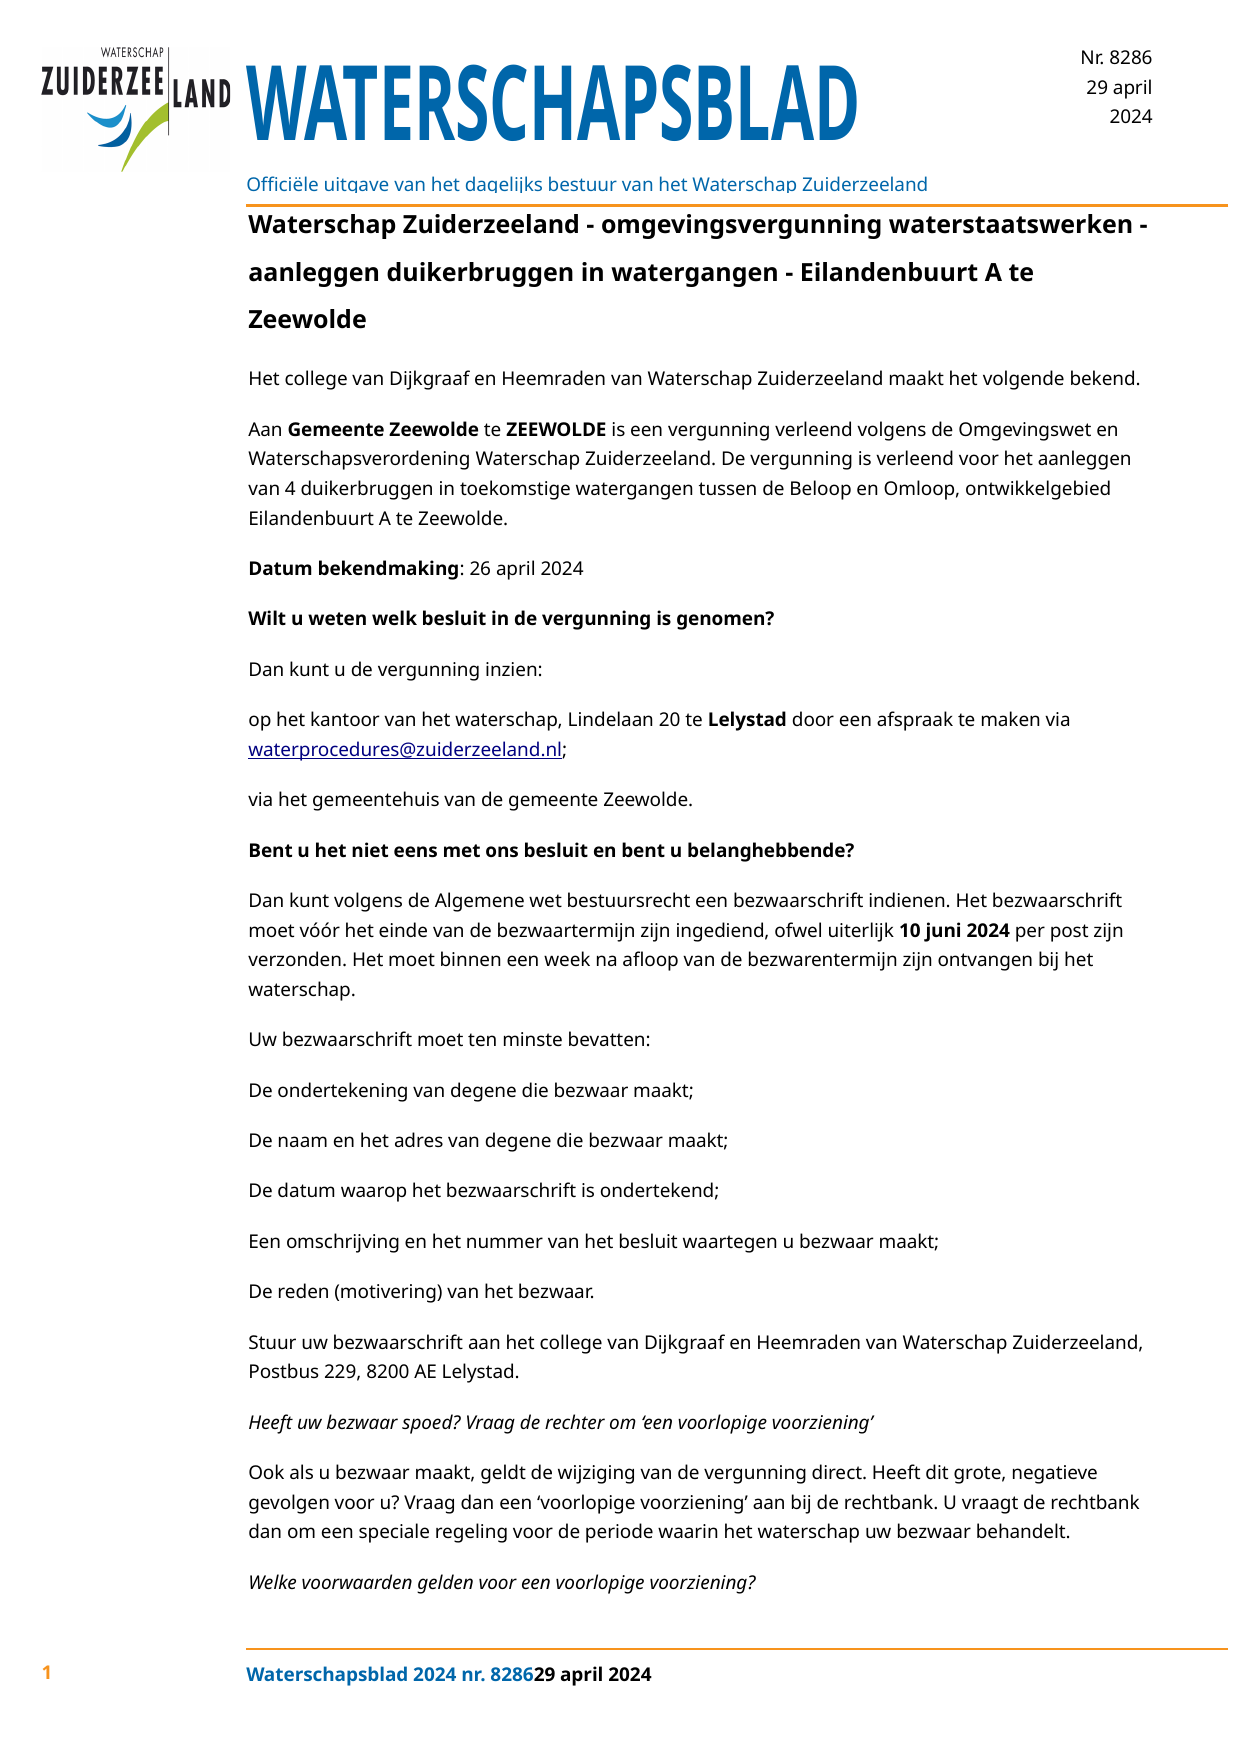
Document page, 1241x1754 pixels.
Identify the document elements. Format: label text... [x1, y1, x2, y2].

text Dan kunt volgens de Algemene wet bestuursrecht een bezwaarschrift indienen. Het bezwaarschrift moet vóór het einde van de bezwaartermijn zijn ingediend, ofwel uiterlijk 10 juni 2024 per post zijn verzonden. Het moet binnen een week na afloop van de bezwarentermijn zijn ontvangen bij het waterschap. [248, 887, 1152, 1002]
text De ondertekening van degene die bezwaar maakt; [248, 1077, 1152, 1102]
text De naam en het adres van degene die bezwaar maakt; [248, 1127, 1152, 1153]
text Aan Gemeente Zeewolde te ZEEWOLDE is een vergunning verleend volgens de Omgevingswet en Waterschapsverordening Waterschap Zuiderzeeland. De vergunning is verleend voor het aanleggen van 4 duikerbruggen in toekomstige watergangen tussen de Beloop en Omloop, ontwikkelgebied Eilandenbuurt A te Zeewolde. [248, 416, 1152, 530]
text De reden (motivering) van het bezwaar. [248, 1278, 1152, 1304]
text op het kantoor van het waterschap, Lindelaan 20 te Lelystad door een afspraak te maken via waterprocedures@zuiderzeeland.nl; [248, 706, 1152, 762]
text De datum waarop het bezwaarschrift is ondertekend; [248, 1178, 1152, 1203]
picture [41, 47, 231, 172]
text Welke voorwaarden gelden voor een voorlopige voorziening? [248, 1569, 1152, 1594]
text Wilt u weten welk besluit in de vergunning is genomen? [248, 606, 1152, 631]
text Uw bezwaarschrift moet ten minste bevatten: [248, 1026, 1152, 1052]
text Dan kunt u de vergunning inzien: [248, 656, 1152, 682]
text Het college van Dijkgraaf en Heemraden van Waterschap Zuiderzeeland maakt het volgende bekend. [248, 366, 1152, 391]
text Waterschap Zuiderzeeland - omgevingsvergunning waterstaatswerken - aanleggen duikerbruggen in watergangen - Eilandenbuurt A te Zeewolde [248, 207, 1152, 336]
text Heeft uw bezwaar spoed? Vraag de rechter om ‘een voorlopige voorziening’ [248, 1409, 1152, 1434]
text Stuur uw bezwaarschrift aan het college van Dijkgraaf en Heemraden van Waterschap Zuiderzeeland, Postbus 229, 8200 AE Lelystad. [248, 1329, 1152, 1384]
text Ook als u bezwaar maakt, geldt de wijziging van de vergunning direct. Heeft dit grote, negatieve gevolgen voor u? Vraag dan een ‘voorlopige voorziening’ aan bij de rechtbank. U vraagt de rechtbank dan om een speciale regeling voor de periode waarin het waterschap uw bezwaar behandelt. [248, 1459, 1152, 1544]
text Datum bekendmaking: 26 april 2024 [248, 555, 1152, 581]
text Een omschrijving en het nummer van het besluit waartegen u bezwaar maakt; [248, 1228, 1152, 1254]
text Bent u het niet eens met ons besluit en bent u belanghebbende? [248, 837, 1152, 862]
text via het gemeentehuis van de gemeente Zeewolde. [248, 786, 1152, 812]
